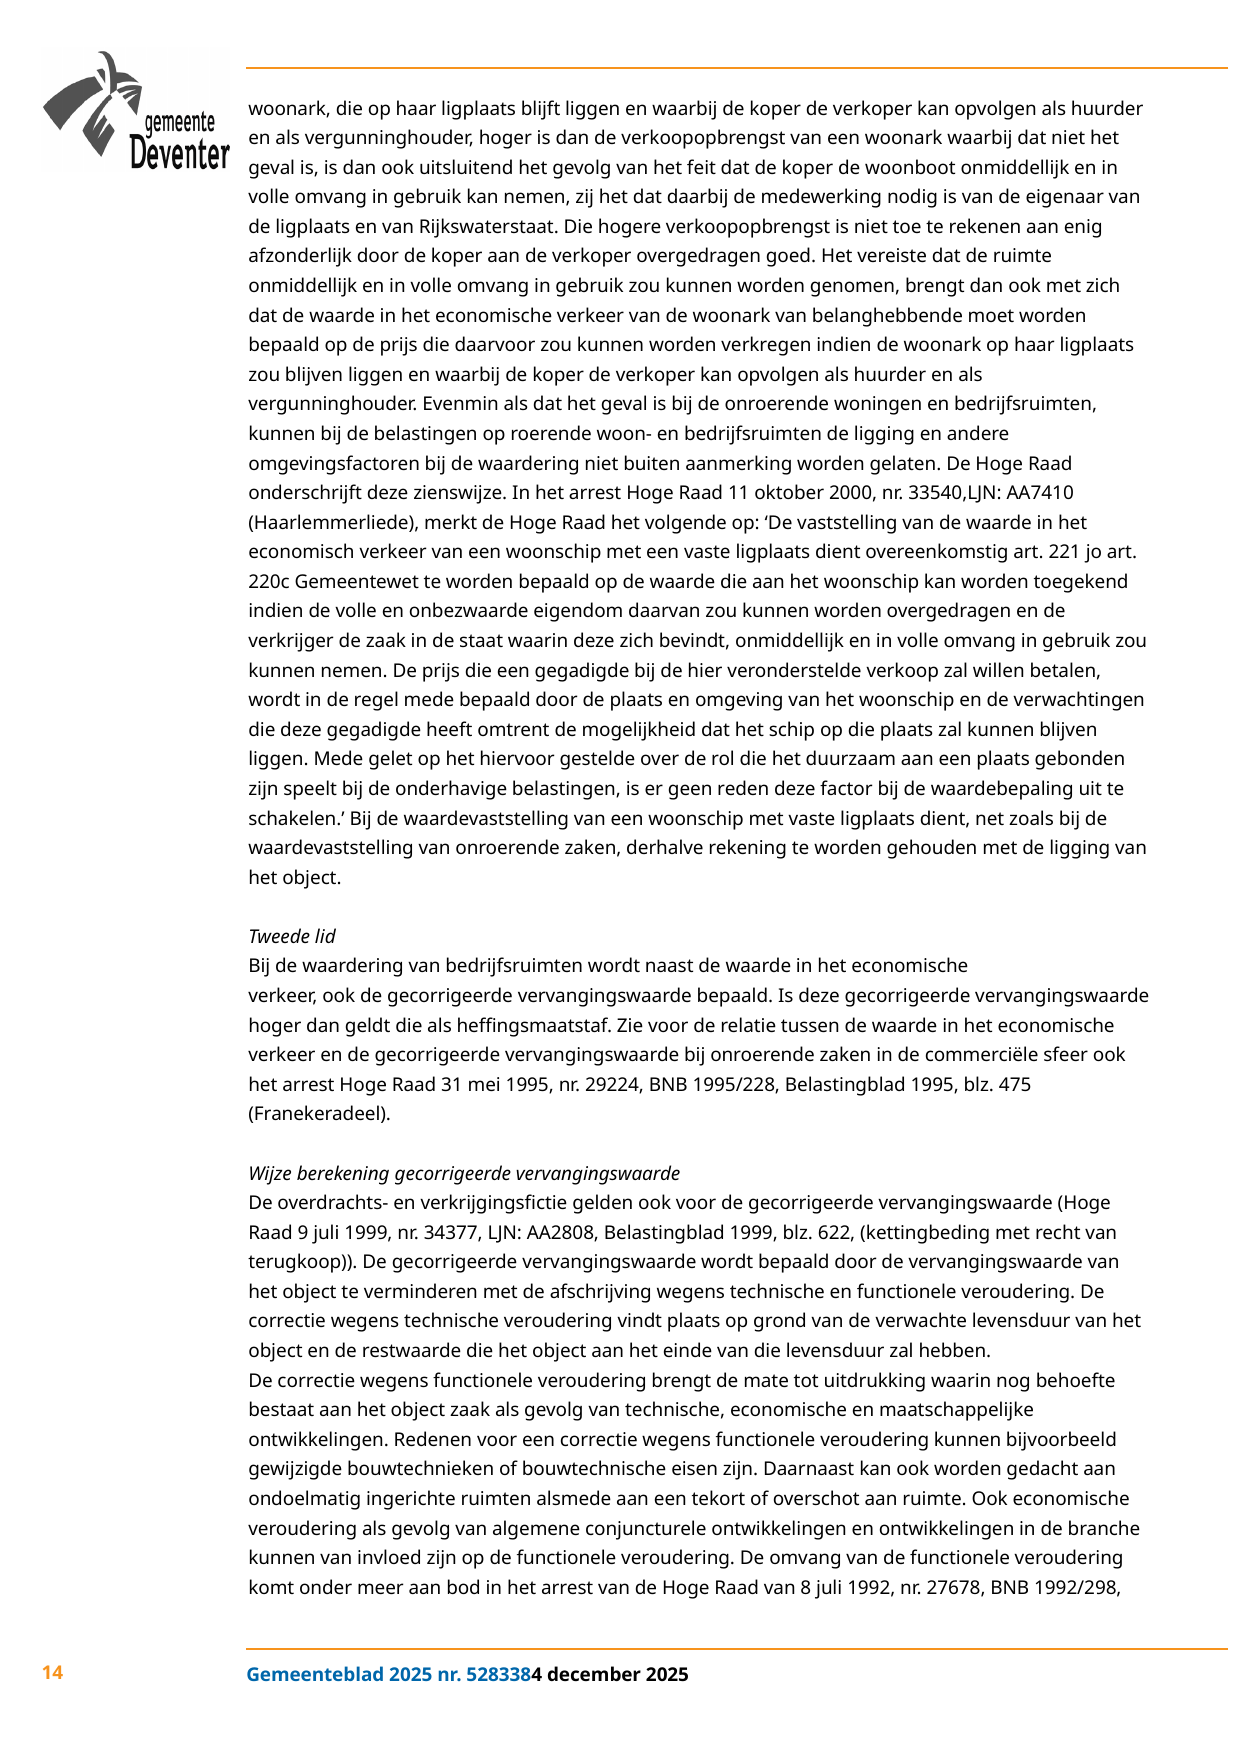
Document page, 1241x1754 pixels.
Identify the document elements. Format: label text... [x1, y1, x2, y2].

text Tweede lid [248, 923, 1152, 949]
text verkeer, ook de gecorrigeerde vervangingswaarde bepaald. Is deze gecorrigeerde vervangingswaarde hoger dan geldt die als heffingsmaatstaf. Zie voor de relatie tussen de waarde in het economische verkeer en de gecorrigeerde vervangingswaarde bij onroerende zaken in de commerciële sfeer ook het arrest Hoge Raad 31 mei 1995, nr. 29224, BNB 1995/228, Belastingblad 1995, blz. 475 (Franekeradeel). [248, 982, 1152, 1126]
picture [41, 47, 231, 172]
text De overdrachts- en verkrijgingsfictie gelden ook voor de gecorrigeerde vervangingswaarde (Hoge Raad 9 juli 1999, nr. 34377, LJN: AA2808, Belastingblad 1999, blz. 622, (kettingbeding met recht van terugkoop)). De gecorrigeerde vervangingswaarde wordt bepaald door de vervangingswaarde van het object te verminderen met de afschrijving wegens technische en functionele veroudering. De correctie wegens technische veroudering vindt plaats op grond van de verwachte levensduur van het object en de restwaarde die het object aan het einde van die levensduur zal hebben. [248, 1189, 1152, 1363]
text De correctie wegens functionele veroudering brengt de mate tot uitdrukking waarin nog behoefte bestaat aan het object zaak als gevolg van technische, economische en maatschappelijke ontwikkelingen. Redenen voor een correctie wegens functionele veroudering kunnen bijvoorbeeld gewijzigde bouwtechnieken of bouwtechnische eisen zijn. Daarnaast kan ook worden gedacht aan ondoelmatig ingerichte ruimten alsmede aan een tekort of overschot aan ruimte. Ook economische veroudering als gevolg van algemene conjuncturele ontwikkelingen en ontwikkelingen in de branche kunnen van invloed zijn op de functionele veroudering. De omvang van de functionele veroudering komt onder meer aan bod in het arrest van de Hoge Raad van 8 juli 1992, nr. 27678, BNB 1992/298, [248, 1367, 1152, 1600]
text woonark, die op haar ligplaats blijft liggen en waarbij de koper de verkoper kan opvolgen als huurder en als vergunninghouder, hoger is dan de verkoopopbrengst van een woonark waarbij dat niet het geval is, is dan ook uitsluitend het gevolg van het feit dat de koper de woonboot onmiddellijk en in volle omvang in gebruik kan nemen, zij het dat daarbij de medewerking nodig is van de eigenaar van de ligplaats en van Rijkswaterstaat. Die hogere verkoopopbrengst is niet toe te rekenen aan enig afzonderlijk door de koper aan de verkoper overgedragen goed. Het vereiste dat de ruimte onmiddellijk en in volle omvang in gebruik zou kunnen worden genomen, brengt dan ook met zich dat de waarde in het economische verkeer van de woonark van belanghebbende moet worden bepaald op de prijs die daarvoor zou kunnen worden verkregen indien de woonark op haar ligplaats zou blijven liggen en waarbij de koper de verkoper kan opvolgen als huurder en als vergunninghouder. Evenmin als dat het geval is bij de onroerende woningen en bedrijfsruimten, kunnen bij de belastingen op roerende woon- en bedrijfsruimten de ligging en andere omgevingsfactoren bij de waardering niet buiten aanmerking worden gelaten. De Hoge Raad onderschrijft deze zienswijze. In het arrest Hoge Raad 11 oktober 2000, nr. 33540,LJN: AA7410 (Haarlemmerliede), merkt de Hoge Raad het volgende op: ‘De vaststelling van de waarde in het economisch verkeer van een woonschip met een vaste ligplaats dient overeenkomstig art. 221 jo art. 220c Gemeentewet te worden bepaald op de waarde die aan het woonschip kan worden toegekend indien de volle en onbezwaarde eigendom daarvan zou kunnen worden overgedragen en de verkrijger de zaak in de staat waarin deze zich bevindt, onmiddellijk en in volle omvang in gebruik zou kunnen nemen. De prijs die een gegadigde bij de hier veronderstelde verkoop zal willen betalen, wordt in de regel mede bepaald door de plaats en omgeving van het woonschip en de verwachtingen die deze gegadigde heeft omtrent de mogelijkheid dat het schip op die plaats zal kunnen blijven liggen. Mede gelet op het hiervoor gestelde over de rol die het duurzaam aan een plaats gebonden zijn speelt bij de onderhavige belastingen, is er geen reden deze factor bij de waardebepaling uit te schakelen.’ Bij de waardevaststelling van een woonschip met vaste ligplaats dient, net zoals bij de waardevaststelling van onroerende zaken, derhalve rekening te worden gehouden met de ligging van het object. [248, 95, 1152, 890]
text Wijze berekening gecorrigeerde vervangingswaarde [248, 1160, 1152, 1186]
text Bij de waardering van bedrijfsruimten wordt naast de waarde in het economische [248, 953, 1152, 978]
